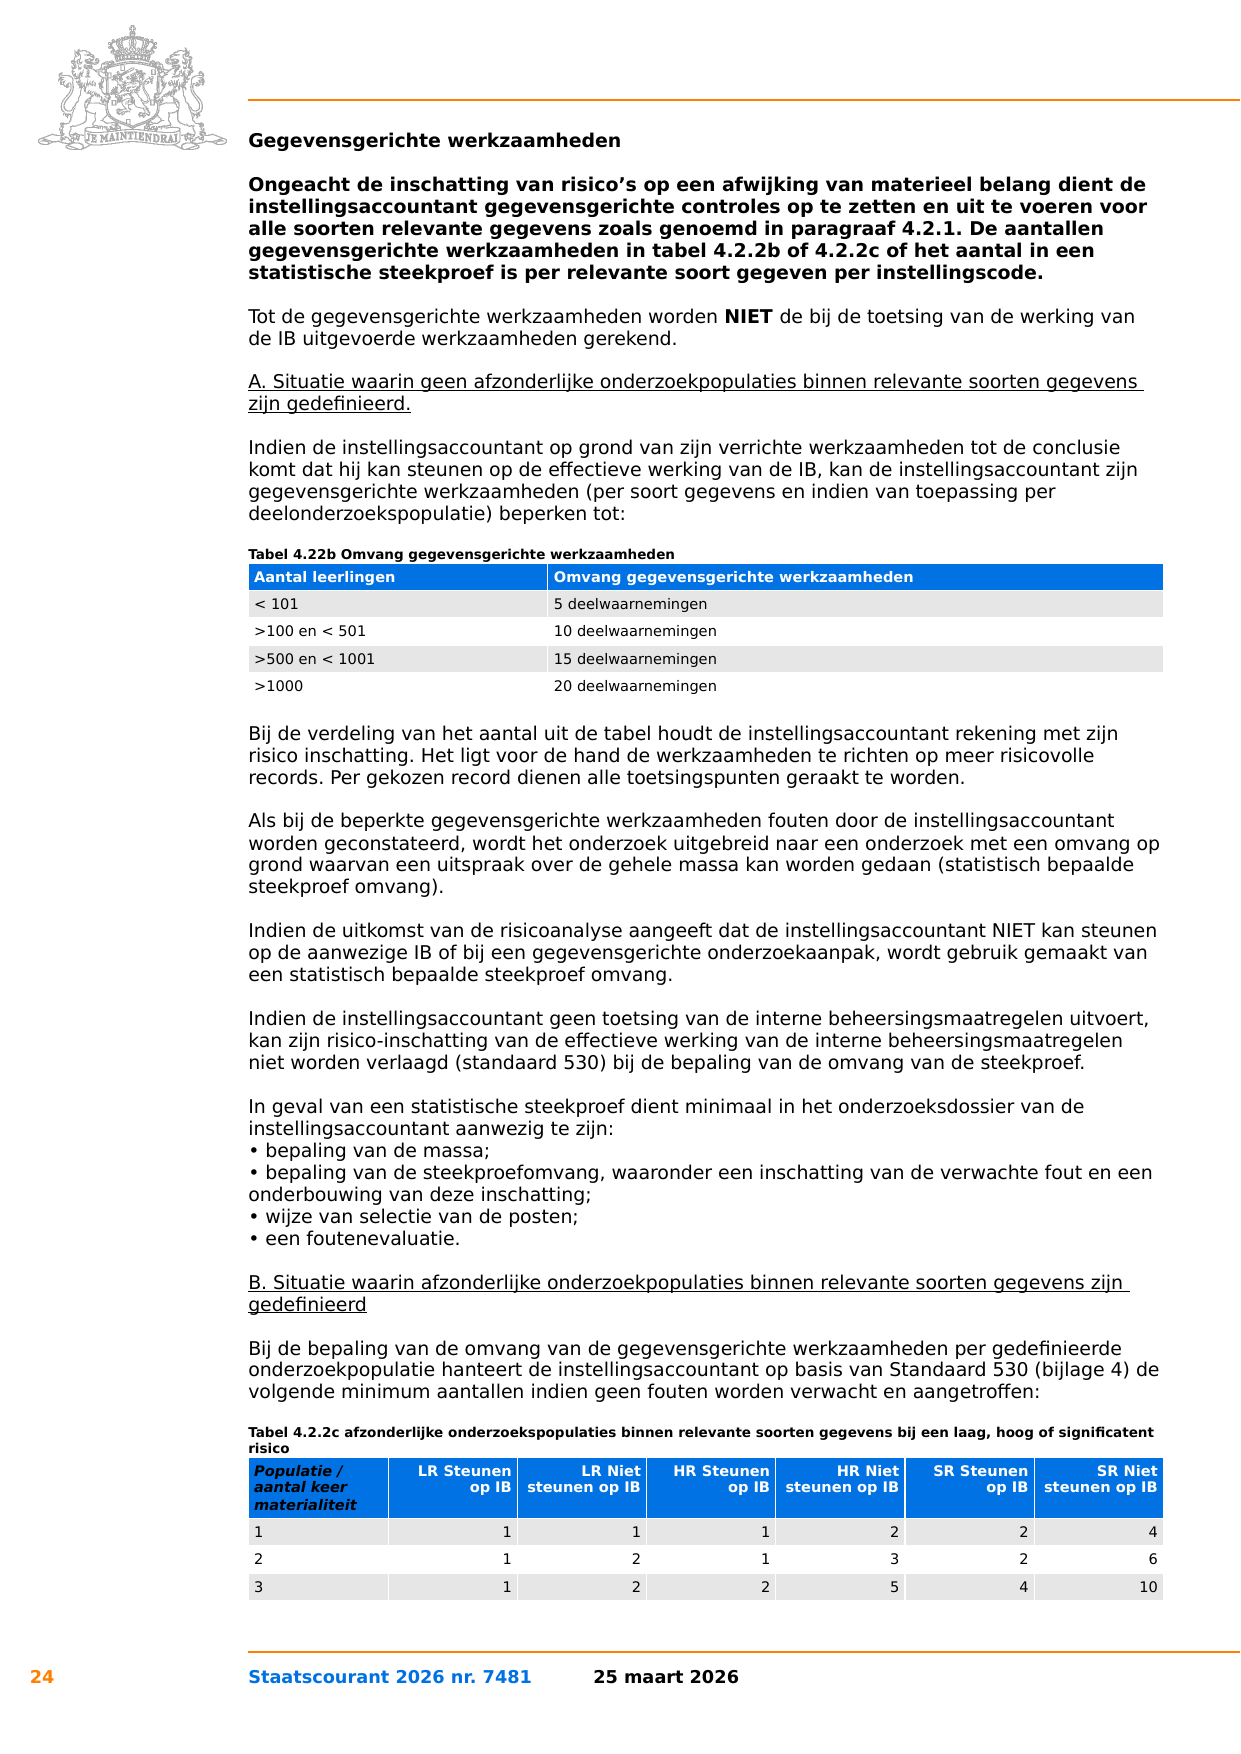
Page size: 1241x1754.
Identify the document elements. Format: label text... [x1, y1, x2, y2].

table_cell 1 [647, 1546, 775, 1573]
table_cell 1 [249, 1519, 388, 1545]
text • wijze van selectie van de posten; [248, 1206, 1163, 1228]
text Indien de uitkomst van de risicoanalyse aangeeft dat de instellingsaccountant NIET kan steunen op de aanwezige IB of bij een gegevensgerichte onderzoekaanpak, wordt gebruik gemaakt van een statistisch bepaalde steekproef omvang. [248, 920, 1163, 986]
table_cell Omvang gegevensgerichte werkzaamheden [548, 564, 1163, 590]
text In geval van een statistische steekproef dient minimaal in het onderzoeksdossier van de instellingsaccountant aanwezig te zijn: [248, 1096, 1163, 1140]
text • bepaling van de massa; [248, 1140, 1163, 1162]
text Indien de instellingsaccountant geen toetsing van de interne beheersingsmaatregelen uitvoert, kan zijn risico-inschatting van de effectieve werking van de interne beheersingsmaatregelen niet worden verlaagd (standaard 530) bij de bepaling van de omvang van de steekproef. [248, 1008, 1163, 1074]
table_cell 10 deelwaarnemingen [548, 619, 1163, 645]
text • een foutenevaluatie. [248, 1228, 1163, 1250]
table_cell SR Steunen op IB [906, 1458, 1034, 1518]
table_cell Populatie / aantal keer materialiteit [249, 1458, 388, 1518]
table_cell >1000 [249, 673, 547, 700]
text Ongeacht de inschatting van risico’s op een afwijking van materieel belang dient de instellingsaccountant gegevensgerichte controles op te zetten en uit te voeren voor alle soorten relevante gegevens zoals genoemd in paragraaf 4.2.1. De aantallen gegevensgerichte werkzaamheden in tabel 4.2.2b of 4.2.2c of het aantal in een statistische steekproef is per relevante soort gegeven per instellingscode. [248, 174, 1163, 284]
table_cell 1 [647, 1519, 775, 1545]
text Bij de verdeling van het aantal uit de tabel houdt de instellingsaccountant rekening met zijn risico inschatting. Het ligt voor de hand de werkzaamheden te richten op meer risicovolle records. Per gekozen record dienen alle toetsingspunten geraakt te worden. [248, 723, 1163, 788]
text Indien de instellingsaccountant op grond van zijn verrichte werkzaamheden tot de conclusie komt dat hij kan steunen op de effectieve werking van de IB, kan de instellingsaccountant zijn gegevensgerichte werkzaamheden (per soort gegevens en indien van toepassing per deelonderzoekspopulatie) beperken tot: [248, 437, 1163, 525]
text Als bij de beperkte gegevensgerichte werkzaamheden fouten door de instellingsaccountant worden geconstateerd, wordt het onderzoek uitgebreid naar een onderzoek met een omvang op grond waarvan een uitspraak over de gehele massa kan worden gedaan (statistisch bepaalde steekproef omvang). [248, 810, 1163, 898]
table_cell 1 [389, 1546, 517, 1573]
table_cell 6 [1035, 1546, 1163, 1573]
table_cell 4 [906, 1574, 1034, 1600]
table_cell 2 [906, 1546, 1034, 1573]
picture [38, 25, 227, 150]
table_cell 2 [518, 1546, 646, 1573]
table_cell 10 [1035, 1574, 1163, 1600]
table_cell 3 [249, 1574, 388, 1600]
table_cell 15 deelwaarnemingen [548, 646, 1163, 672]
table_cell >100 en < 501 [249, 619, 547, 645]
text A. Situatie waarin geen afzonderlijke onderzoekpopulaties binnen relevante soorten gegevens zijn gedefinieerd. [248, 371, 1163, 415]
table_cell HR Steunen op IB [647, 1458, 775, 1518]
table_cell 4 [1035, 1519, 1163, 1545]
table_header Tabel 4.22b Omvang gegevensgerichte werkzaamheden [248, 547, 1163, 563]
table_cell 2 [249, 1546, 388, 1573]
table_cell 1 [389, 1519, 517, 1545]
table_cell < 101 [249, 591, 547, 617]
subtitle Gegevensgerichte werkzaamheden [248, 130, 1163, 152]
table_cell 2 [776, 1519, 904, 1545]
table_cell 2 [906, 1519, 1034, 1545]
table_cell 1 [389, 1574, 517, 1600]
table_cell 20 deelwaarnemingen [548, 673, 1163, 700]
text • bepaling van de steekproefomvang, waaronder een inschatting van de verwachte fout en een onderbouwing van deze inschatting; [248, 1162, 1163, 1206]
text B. Situatie waarin afzonderlijke onderzoekpopulaties binnen relevante soorten gegevens zijn gedefinieerd [248, 1272, 1163, 1316]
table_cell >500 en < 1001 [249, 646, 547, 672]
table_cell SR Niet steunen op IB [1035, 1458, 1163, 1518]
table_cell 2 [518, 1574, 646, 1600]
table_cell 2 [647, 1574, 775, 1600]
table_cell HR Niet steunen op IB [776, 1458, 904, 1518]
table_cell 1 [518, 1519, 646, 1545]
table_cell Aantal leerlingen [249, 564, 547, 590]
table_cell 3 [776, 1546, 904, 1573]
text Bij de bepaling van de omvang van de gegevensgerichte werkzaamheden per gedefinieerde onderzoekpopulatie hanteert de instellingsaccountant op basis van Standaard 530 (bijlage 4) de volgende minimum aantallen indien geen fouten worden verwacht en aangetroffen: [248, 1337, 1163, 1403]
text Tot de gegevensgerichte werkzaamheden worden NIET de bij de toetsing van de werking van de IB uitgevoerde werkzaamheden gerekend. [248, 306, 1163, 349]
table_cell 5 deelwaarnemingen [548, 591, 1163, 617]
table_cell LR Niet steunen op IB [518, 1458, 646, 1518]
table_header Tabel 4.2.2c afzonderlijke onderzoekspopulaties binnen relevante soorten gegevens bij een laag, hoog of significatent risico [248, 1425, 1163, 1457]
table_cell 5 [776, 1574, 904, 1600]
table_cell LR Steunen op IB [389, 1458, 517, 1518]
